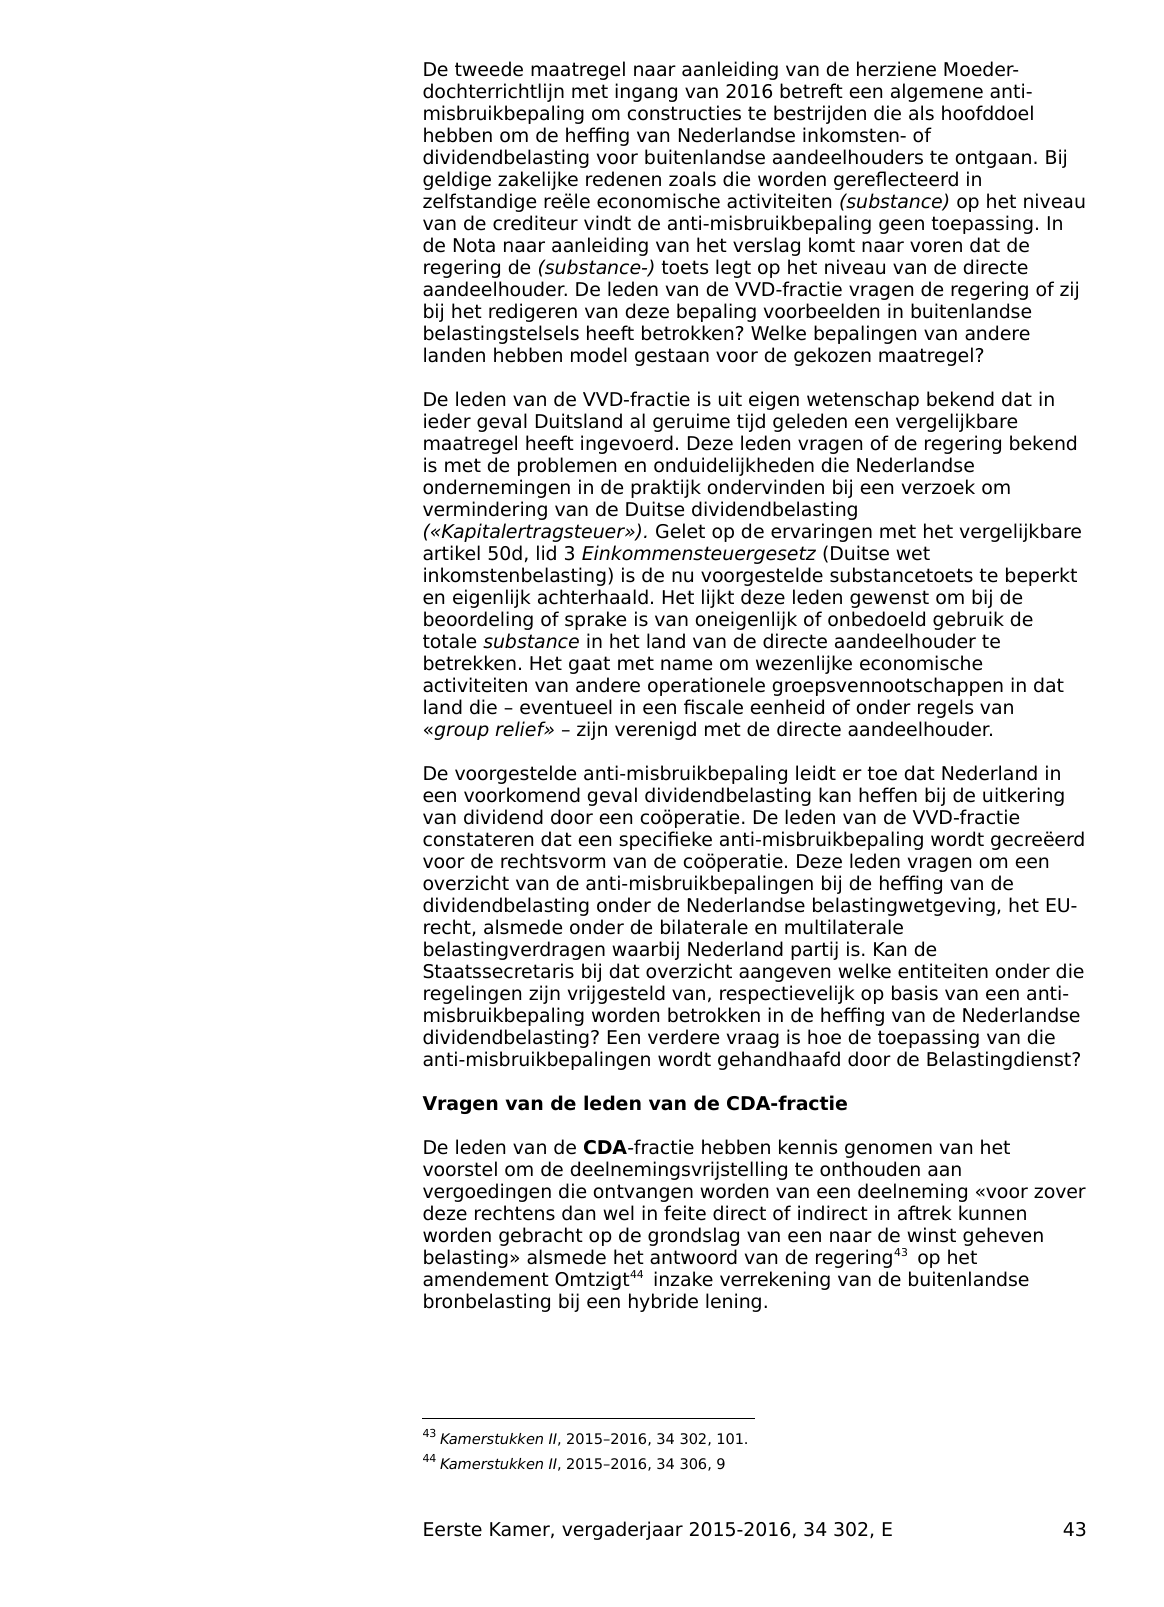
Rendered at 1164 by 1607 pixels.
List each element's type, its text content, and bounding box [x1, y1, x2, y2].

text De tweede maatregel naar aanleiding van de herziene Moeder-dochterrichtlijn met ingang van 2016 betreft een algemene anti-misbruikbepaling om constructies te bestrijden die als hoofddoel hebben om de heffing van Nederlandse inkomsten- of dividendbelasting voor buitenlandse aandeelhouders te ontgaan. Bij geldige zakelijke redenen zoals die worden gereflecteerd in zelfstandige reële economische activiteiten (substance) op het niveau van de crediteur vindt de anti-misbruikbepaling geen toepassing. In de Nota naar aanleiding van het verslag komt naar voren dat de regering de (substance-) toets legt op het niveau van de directe aandeelhouder. De leden van de VVD-fractie vragen de regering of zij bij het redigeren van deze bepaling voorbeelden in buitenlandse belastingstelsels heeft betrokken? Welke bepalingen van andere landen hebben model gestaan voor de gekozen maatregel? [422, 59, 1087, 367]
text De leden van de CDA-fractie hebben kennis genomen van het voorstel om de deelnemingsvrijstelling te onthouden aan vergoedingen die ontvangen worden van een deelneming «voor zover deze rechtens dan wel in feite direct of indirect in aftrek kunnen worden gebracht op de grondslag van een naar de winst geheven belasting» alsmede het antwoord van de regering op het amendement Omtzigt inzake verrekening van de buitenlandse bronbelasting bij een hybride lening. [422, 1137, 1087, 1313]
text De voorgestelde anti-misbruikbepaling leidt er toe dat Nederland in een voorkomend geval dividendbelasting kan heffen bij de uitkering van dividend door een coöperatie. De leden van de VVD-fractie constateren dat een specifieke anti-misbruikbepaling wordt gecreëerd voor de rechtsvorm van de coöperatie. Deze leden vragen om een overzicht van de anti-misbruikbepalingen bij de heffing van de dividendbelasting onder de Nederlandse belastingwetgeving, het EU-recht, alsmede onder de bilaterale en multilaterale belastingverdragen waarbij Nederland partij is. Kan de Staatssecretaris bij dat overzicht aangeven welke entiteiten onder die regelingen zijn vrijgesteld van, respectievelijk op basis van een anti-misbruikbepaling worden betrokken in de heffing van de Nederlandse dividendbelasting? Een verdere vraag is hoe de toepassing van die anti-misbruikbepalingen wordt gehandhaafd door de Belastingdienst? [422, 763, 1087, 1071]
text Kamerstukken II, 2015–2016, 34 302, 101. [422, 1427, 1087, 1449]
subtitle Vragen van de leden van de CDA-fractie [422, 1093, 1087, 1115]
text Kamerstukken II, 2015–2016, 34 306, 9 [422, 1452, 1087, 1474]
text De leden van de VVD-fractie is uit eigen wetenschap bekend dat in ieder geval Duitsland al geruime tijd geleden een vergelijkbare maatregel heeft ingevoerd. Deze leden vragen of de regering bekend is met de problemen en onduidelijkheden die Nederlandse ondernemingen in de praktijk ondervinden bij een verzoek om vermindering van de Duitse dividendbelasting («Kapitalertragsteuer»). Gelet op de ervaringen met het vergelijkbare artikel 50d, lid 3 Einkommensteuergesetz (Duitse wet inkomstenbelasting) is de nu voorgestelde substancetoets te beperkt en eigenlijk achterhaald. Het lijkt deze leden gewenst om bij de beoordeling of sprake is van oneigenlijk of onbedoeld gebruik de totale substance in het land van de directe aandeelhouder te betrekken. Het gaat met name om wezenlijke economische activiteiten van andere operationele groepsvennootschappen in dat land die – eventueel in een fiscale eenheid of onder regels van «group relief» – zijn verenigd met de directe aandeelhouder. [422, 389, 1087, 741]
